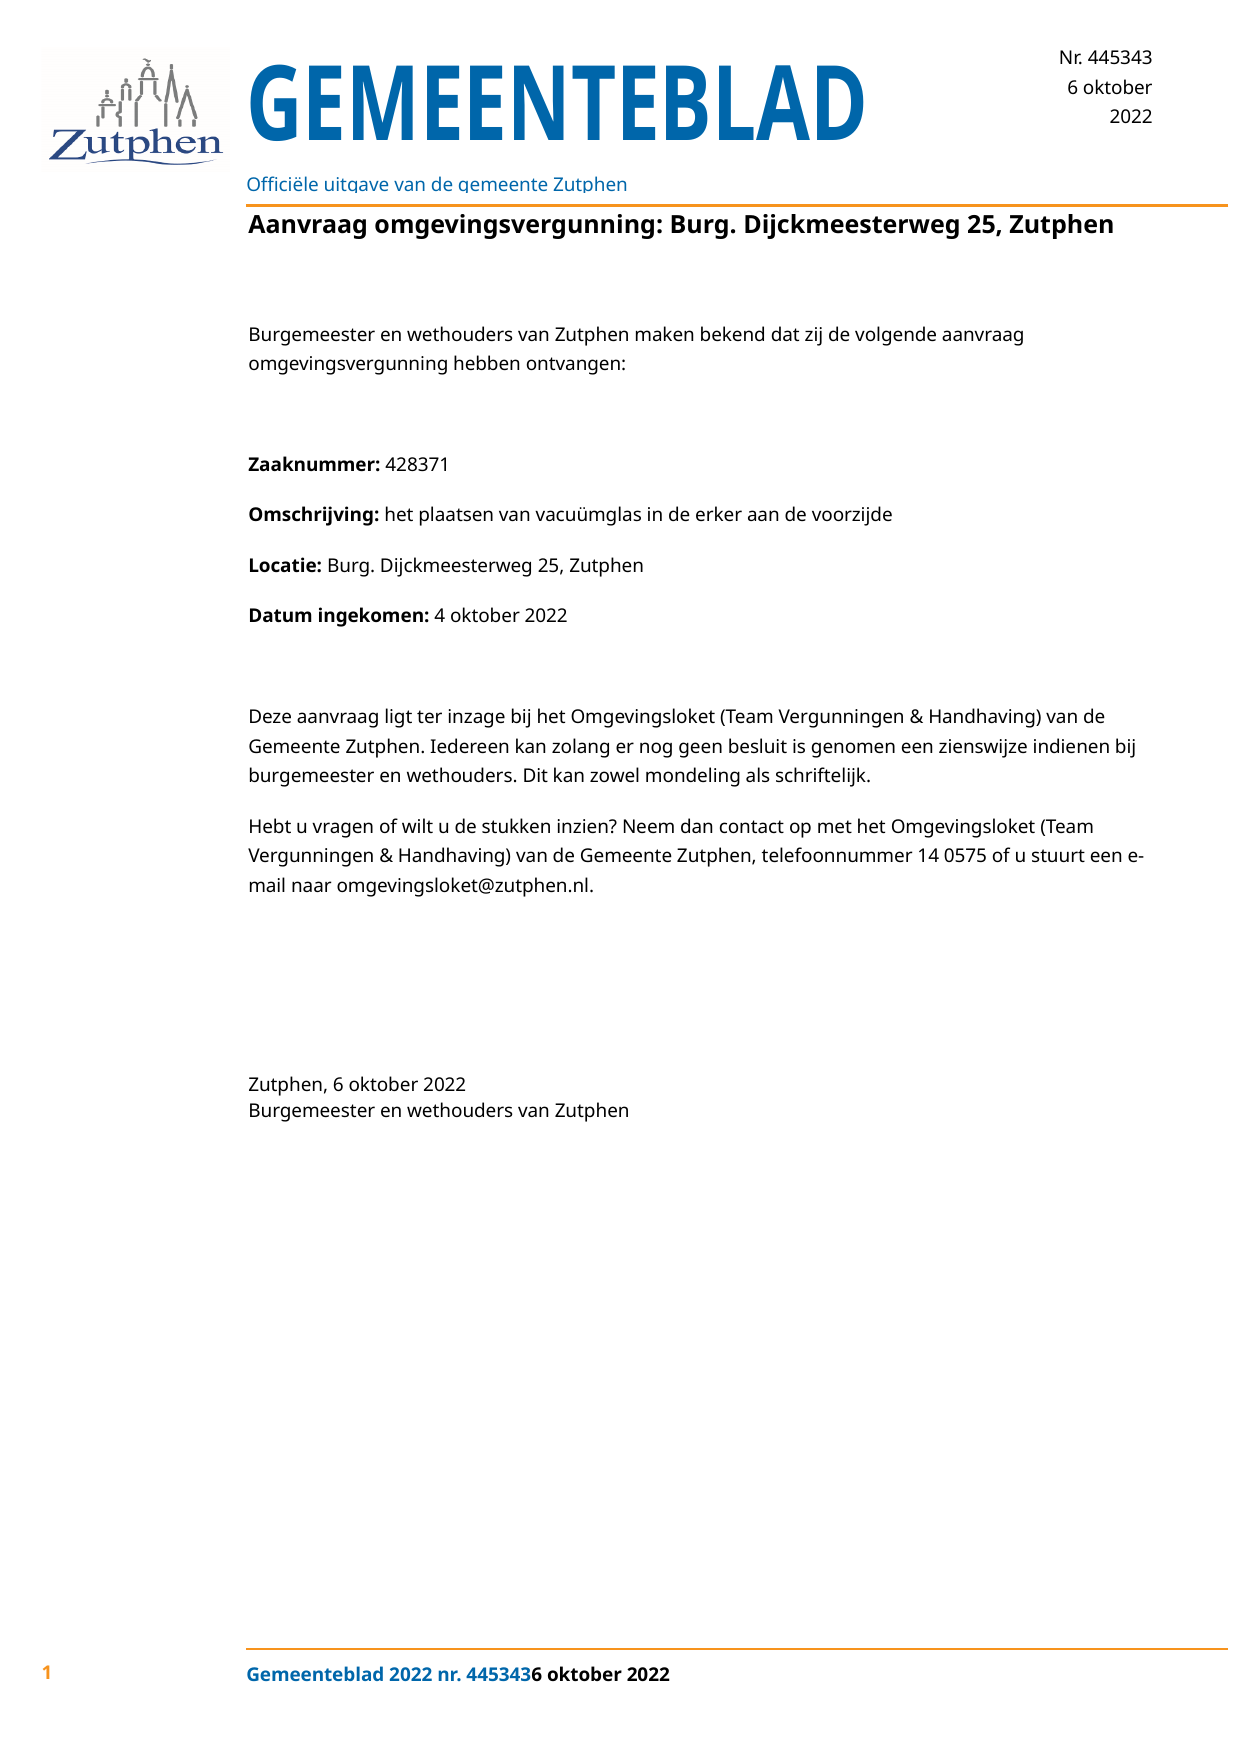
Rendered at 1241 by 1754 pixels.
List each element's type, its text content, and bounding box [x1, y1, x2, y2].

text Zutphen, 6 oktober 2022 [248, 1071, 1152, 1097]
text Hebt u vragen of wilt u de stukken inzien? Neem dan contact op met het Omgevingsloket (Team Vergunningen & Handhaving) van de Gemeente Zutphen, telefoonnummer 14 0575 of u stuurt een e-mail naar omgevingsloket@zutphen.nl. [248, 813, 1152, 898]
text Burgemeester en wethouders van Zutphen [248, 1097, 1152, 1122]
text Aanvraag omgevingsvergunning: Burg. Dijckmeesterweg 25, Zutphen [248, 207, 1152, 241]
text Locatie: Burg. Dijckmeesterweg 25, Zutphen [248, 552, 1152, 578]
picture [41, 47, 231, 172]
text Burgemeester en wethouders van Zutphen maken bekend dat zij de volgende aanvraag omgevingsvergunning hebben ontvangen: [248, 321, 1152, 376]
text Datum ingekomen: 4 oktober 2022 [248, 602, 1152, 628]
text Deze aanvraag ligt ter inzage bij het Omgevingsloket (Team Vergunningen & Handhaving) van de Gemeente Zutphen. Iedereen kan zolang er nog geen besluit is genomen een zienswijze indienen bij burgemeester en wethouders. Dit kan zowel mondeling als schriftelijk. [248, 703, 1152, 788]
text Omschrijving: het plaatsen van vacuümglas in de erker aan de voorzijde [248, 502, 1152, 527]
text Zaaknummer: 428371 [248, 451, 1152, 477]
